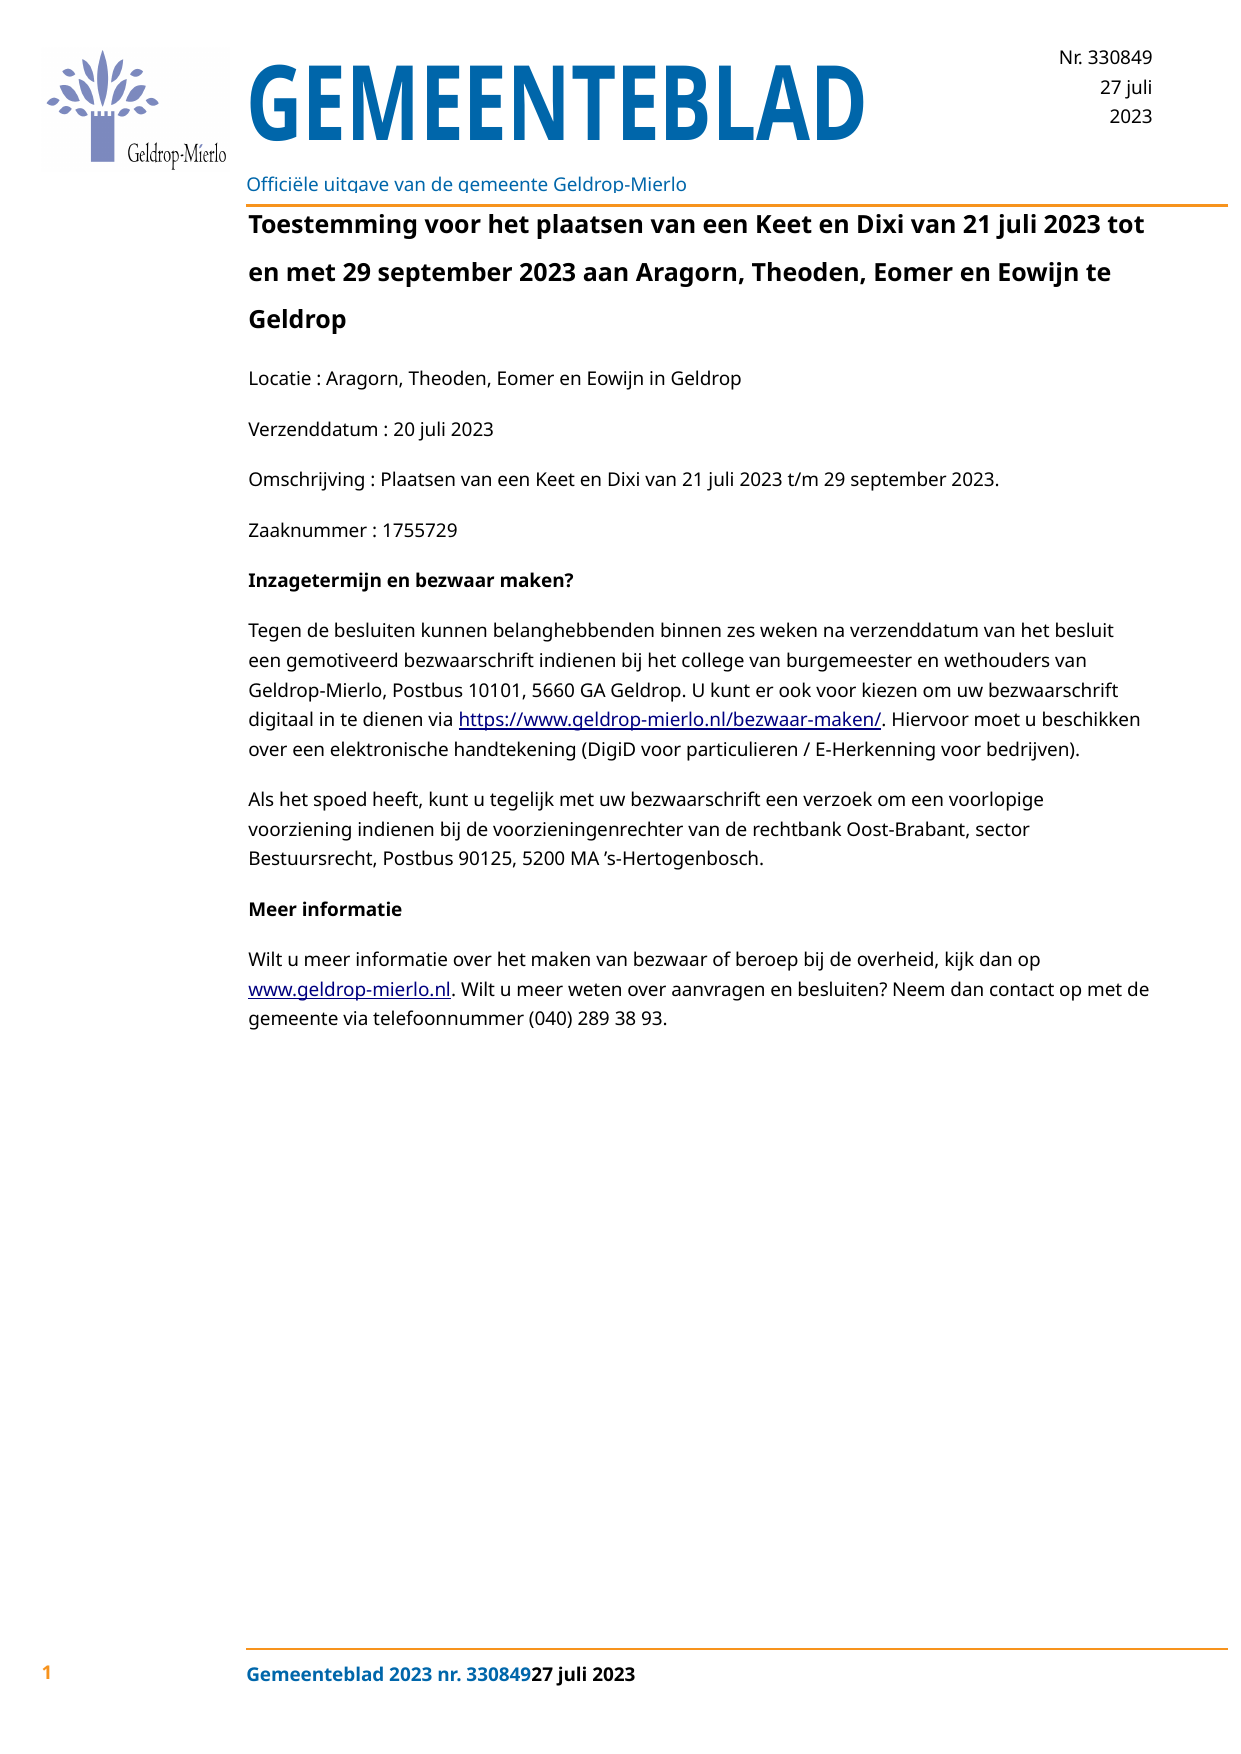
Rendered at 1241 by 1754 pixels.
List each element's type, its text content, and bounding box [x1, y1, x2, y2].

text Locatie : Aragorn, Theoden, Eomer en Eowijn in Geldrop [248, 366, 1152, 391]
text Omschrijving : Plaatsen van een Keet en Dixi van 21 juli 2023 t/m 29 september 2023. [248, 466, 1152, 492]
text Inzagetermijn en bezwaar maken? [248, 567, 1152, 593]
text Meer informatie [248, 896, 1152, 922]
text Zaaknummer : 1755729 [248, 517, 1152, 542]
text Als het spoed heeft, kunt u tegelijk met uw bezwaarschrift een verzoek om een voorlopige voorziening indienen bij de voorzieningenrechter van de rechtbank Oost-Brabant, sector Bestuursrecht, Postbus 90125, 5200 MA ’s-Hertogenbosch. [248, 786, 1152, 871]
text Verzenddatum : 20 juli 2023 [248, 416, 1152, 442]
text Wilt u meer informatie over het maken van bezwaar of beroep bij de overheid, kijk dan op www.geldrop-mierlo.nl. Wilt u meer weten over aanvragen en besluiten? Neem dan contact op met de gemeente via telefoonnummer (040) 289 38 93. [248, 946, 1152, 1031]
picture [41, 47, 231, 172]
text Toestemming voor het plaatsen van een Keet en Dixi van 21 juli 2023 tot en met 29 september 2023 aan Aragorn, Theoden, Eomer en Eowijn te Geldrop [248, 207, 1152, 336]
text Tegen de besluiten kunnen belanghebbenden binnen zes weken na verzenddatum van het besluit een gemotiveerd bezwaarschrift indienen bij het college van burgemeester en wethouders van Geldrop-Mierlo, Postbus 10101, 5660 GA Geldrop. U kunt er ook voor kiezen om uw bezwaarschrift digitaal in te dienen via https://www.geldrop-mierlo.nl/bezwaar-maken/. Hiervoor moet u beschikken over een elektronische handtekening (DigiD voor particulieren / E-Herkenning voor bedrijven). [248, 618, 1152, 762]
